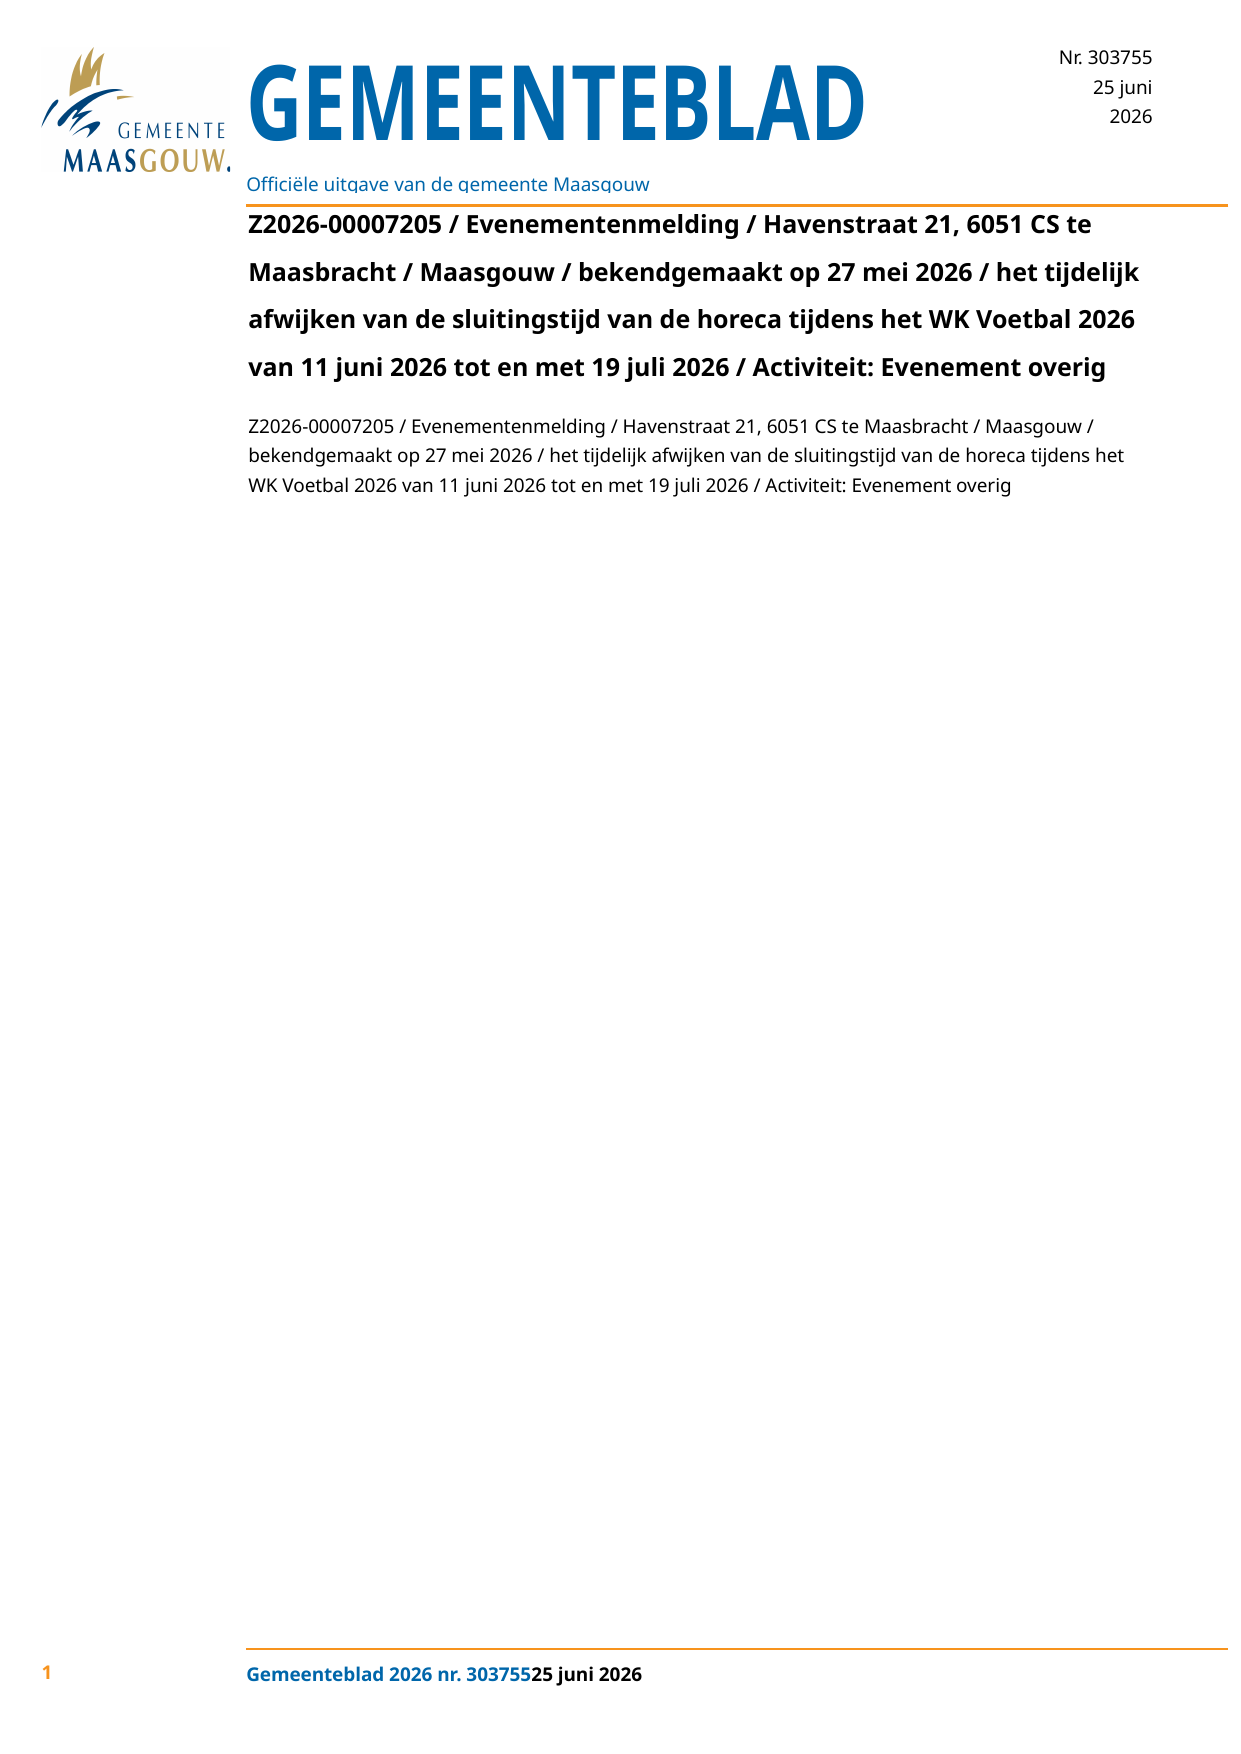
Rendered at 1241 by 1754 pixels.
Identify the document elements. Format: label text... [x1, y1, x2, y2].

picture [41, 47, 231, 172]
text Z2026-00007205 / Evenementenmelding / Havenstraat 21, 6051 CS te Maasbracht / Maasgouw / bekendgemaakt op 27 mei 2026 / het tijdelijk afwijken van de sluitingstijd van de horeca tijdens het WK Voetbal 2026 van 11 juni 2026 tot en met 19 juli 2026 / Activiteit: Evenement overig [248, 413, 1152, 498]
text Z2026-00007205 / Evenementenmelding / Havenstraat 21, 6051 CS te Maasbracht / Maasgouw / bekendgemaakt op 27 mei 2026 / het tijdelijk afwijken van de sluitingstijd van de horeca tijdens het WK Voetbal 2026 van 11 juni 2026 tot en met 19 juli 2026 / Activiteit: Evenement overig [248, 207, 1152, 384]
